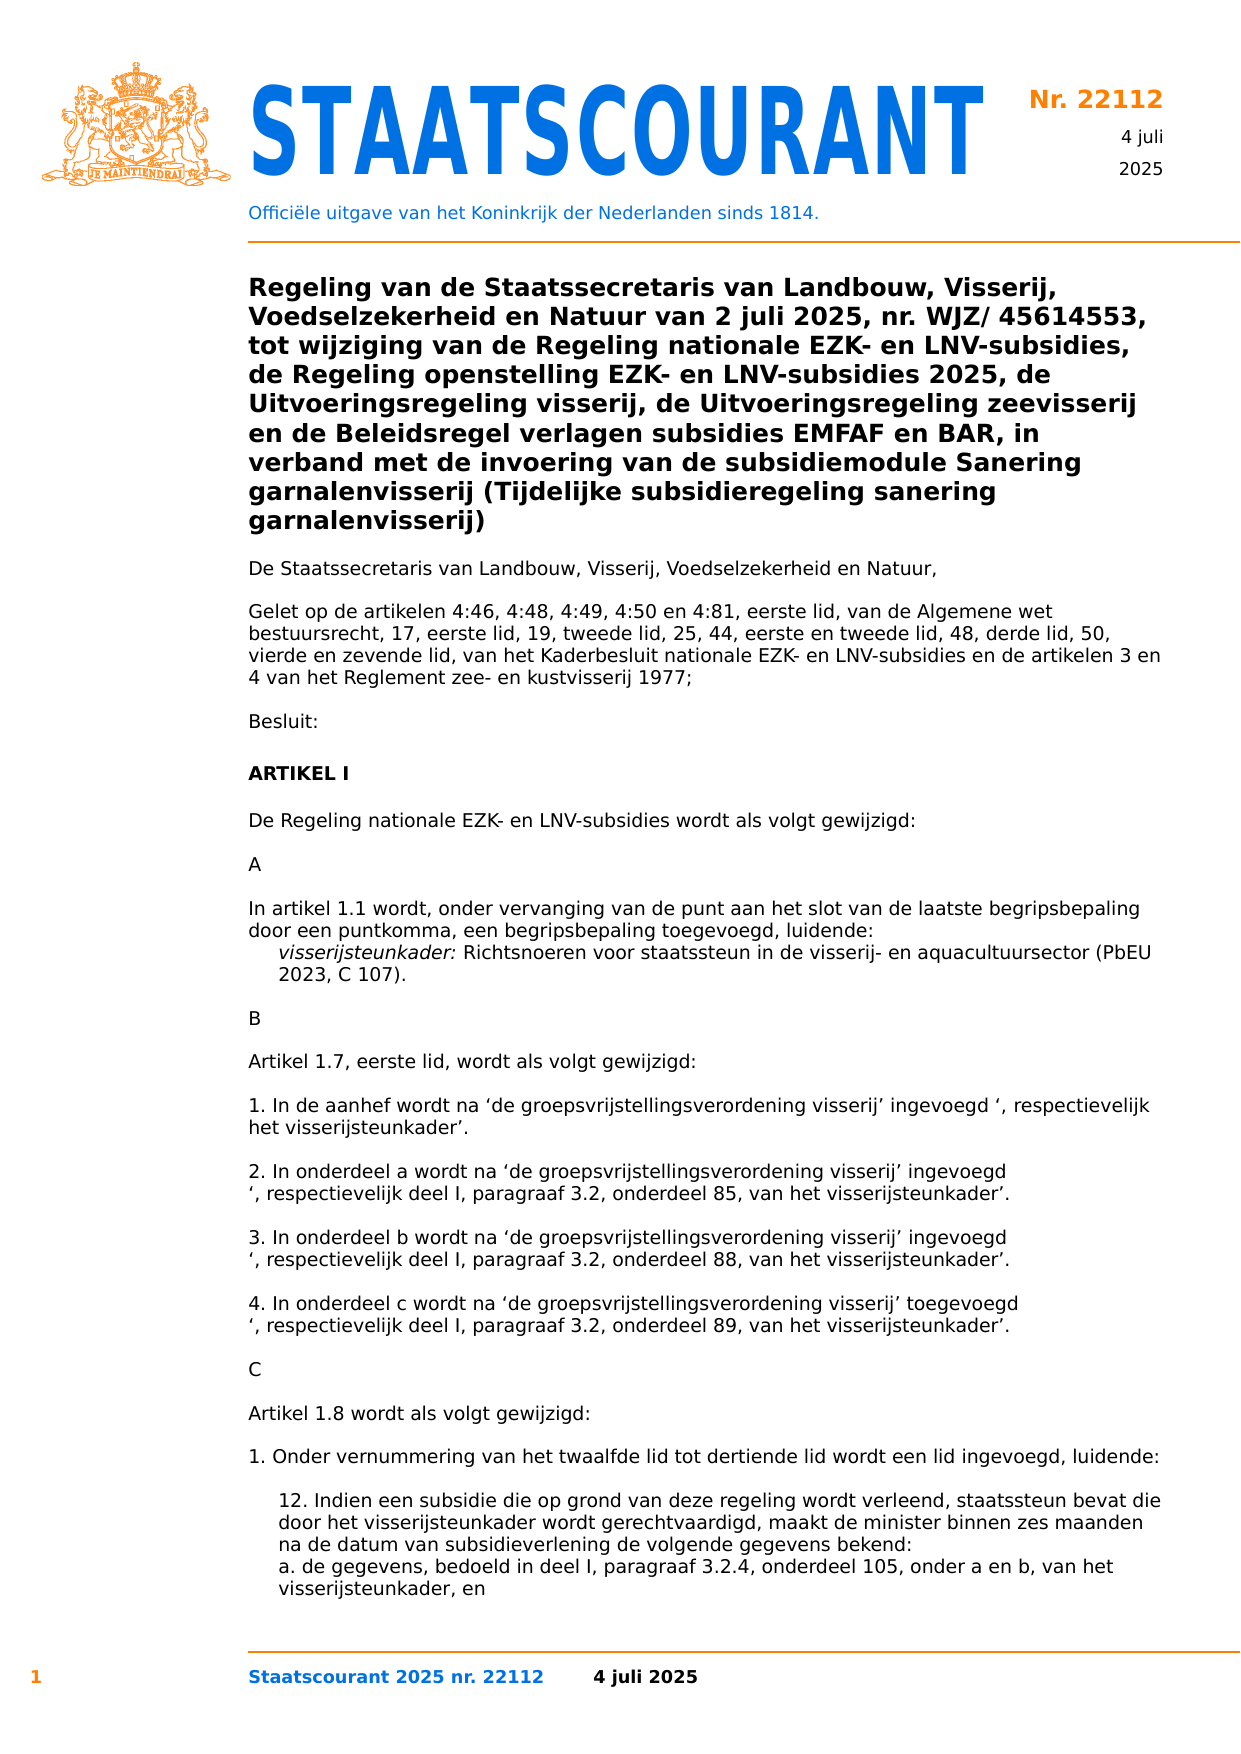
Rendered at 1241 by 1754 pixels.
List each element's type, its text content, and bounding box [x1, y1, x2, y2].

table_header STAATSCOURANT [248, 62, 998, 203]
text a. de gegevens, bedoeld in deel I, paragraaf 3.2.4, onderdeel 105, onder a en b, van het visserijsteunkader, en [278, 1556, 1163, 1600]
text visserijsteunkader: Richtsnoeren voor staatssteun in de visserij- en aquacultuursector (PbEU 2023, C 107). [278, 942, 1163, 986]
text De Regeling nationale EZK- en LNV-subsidies wordt als volgt gewijzigd: [248, 810, 1163, 832]
text 1. Onder vernummering van het twaalfde lid tot dertiende lid wordt een lid ingevoegd, luidende: [248, 1446, 1163, 1468]
text Besluit: [248, 711, 1163, 733]
text De Staatssecretaris van Landbouw, Visserij, Voedselzekerheid en Natuur, [248, 557, 1163, 579]
table_header Nr. 22112 [998, 62, 1240, 121]
text A [248, 854, 1163, 876]
subtitle Regeling van de Staatssecretaris van Landbouw, Visserij, Voedselzekerheid en Natuur van 2 juli 2025, nr. WJZ/ 45614553, tot wijziging van de Regeling nationale EZK- en LNV-subsidies, de Regeling openstelling EZK- en LNV-subsidies 2025, de Uitvoeringsregeling visserij, de Uitvoeringsregeling zeevisserij en de Beleidsregel verlagen subsidies EMFAF en BAR, in verband met de invoering van de subsidiemodule Sanering garnalenvisserij (Tijdelijke subsidieregeling sanering garnalenvisserij) [248, 273, 1163, 536]
text Artikel 1.8 wordt als volgt gewijzigd: [248, 1402, 1163, 1424]
text Gelet op de artikelen 4:46, 4:48, 4:49, 4:50 en 4:81, eerste lid, van de Algemene wet bestuursrecht, 17, eerste lid, 19, tweede lid, 25, 44, eerste en tweede lid, 48, derde lid, 50, vierde en zevende lid, van het Kaderbesluit nationale EZK- en LNV-subsidies en de artikelen 3 en 4 van het Reglement zee- en kustvisserij 1977; [248, 601, 1163, 689]
table_header [25, 62, 248, 241]
text 1. In de aanhef wordt na ‘de groepsvrijstellingsverordening visserij’ ingevoegd ‘, respectievelijk het visserijsteunkader’. [248, 1095, 1163, 1139]
table_cell 2025 [998, 153, 1240, 203]
text In artikel 1.1 wordt, onder vervanging van de punt aan het slot van de laatste begripsbepaling door een puntkomma, een begripsbepaling toegevoegd, luidende: [248, 898, 1163, 942]
text 2. In onderdeel a wordt na ‘de groepsvrijstellingsverordening visserij’ ingevoegd ‘, respectievelijk deel I, paragraaf 3.2, onderdeel 85, van het visserijsteunkader’. [248, 1161, 1163, 1205]
subtitle ARTIKEL I [248, 763, 1163, 785]
picture [41, 62, 231, 186]
text C [248, 1358, 1163, 1381]
text B [248, 1007, 1163, 1029]
text Artikel 1.7, eerste lid, wordt als volgt gewijzigd: [248, 1051, 1163, 1073]
table_cell 4 juli [998, 121, 1240, 153]
text 4. In onderdeel c wordt na ‘de groepsvrijstellingsverordening visserij’ toegevoegd ‘, respectievelijk deel I, paragraaf 3.2, onderdeel 89, van het visserijsteunkader’. [248, 1293, 1163, 1337]
text 3. In onderdeel b wordt na ‘de groepsvrijstellingsverordening visserij’ ingevoegd ‘, respectievelijk deel I, paragraaf 3.2, onderdeel 88, van het visserijsteunkader’. [248, 1227, 1163, 1271]
text 12. Indien een subsidie die op grond van deze regeling wordt verleend, staatssteun bevat die door het visserijsteunkader wordt gerechtvaardigd, maakt de minister binnen zes maanden na de datum van subsidieverlening de volgende gegevens bekend: [278, 1490, 1163, 1556]
table_cell Officiële uitgave van het Koninkrijk der Nederlanden sinds 1814. [248, 203, 1240, 241]
